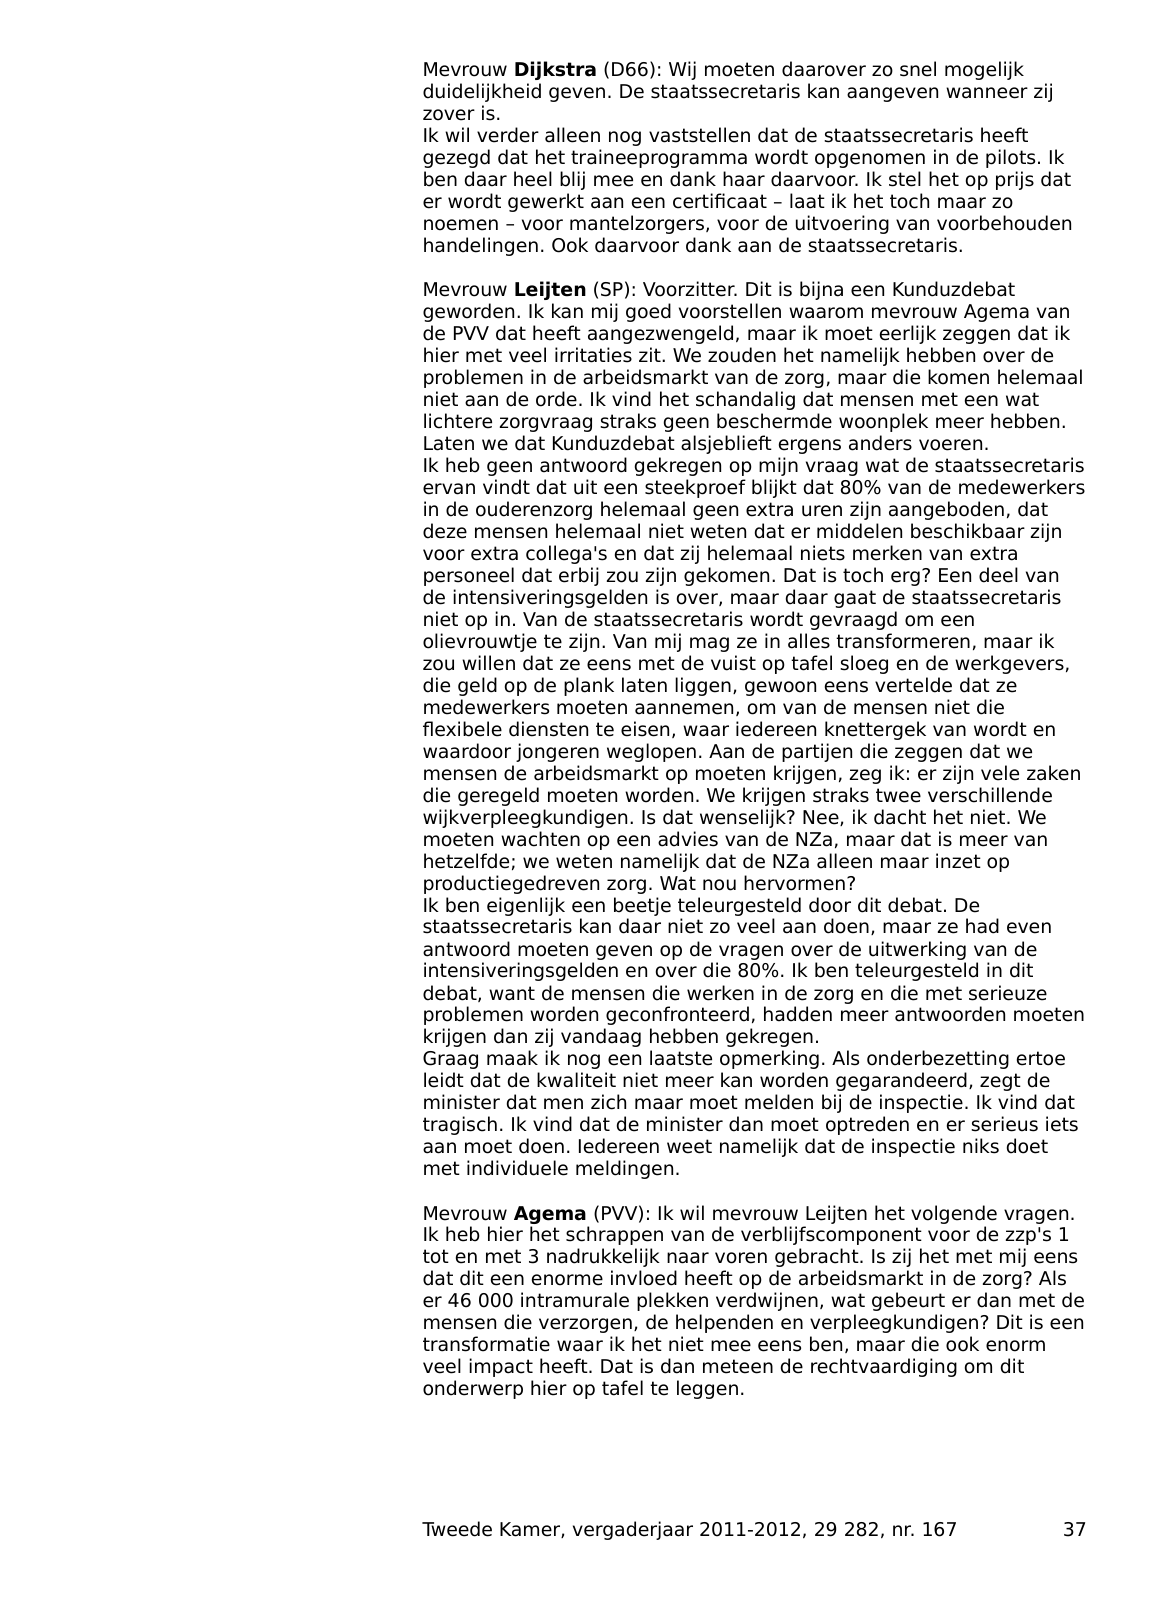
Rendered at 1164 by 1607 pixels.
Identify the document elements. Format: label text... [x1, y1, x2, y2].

text Mevrouw Leijten (SP): Voorzitter. Dit is bijna een Kunduzdebat geworden. Ik kan mij goed voorstellen waarom mevrouw Agema van de PVV dat heeft aangezwengeld, maar ik moet eerlijk zeggen dat ik hier met veel irritaties zit. We zouden het namelijk hebben over de problemen in de arbeidsmarkt van de zorg, maar die komen helemaal niet aan de orde. Ik vind het schandalig dat mensen met een wat lichtere zorgvraag straks geen beschermde woonplek meer hebben. Laten we dat Kunduzdebat alsjeblieft ergens anders voeren. [422, 279, 1087, 455]
text Graag maak ik nog een laatste opmerking. Als onderbezetting ertoe leidt dat de kwaliteit niet meer kan worden gegarandeerd, zegt de minister dat men zich maar moet melden bij de inspectie. Ik vind dat tragisch. Ik vind dat de minister dan moet optreden en er serieus iets aan moet doen. Iedereen weet namelijk dat de inspectie niks doet met individuele meldingen. [422, 1048, 1087, 1180]
text Ik heb geen antwoord gekregen op mijn vraag wat de staatssecretaris ervan vindt dat uit een steekproef blijkt dat 80% van de medewerkers in de ouderenzorg helemaal geen extra uren zijn aangeboden, dat deze mensen helemaal niet weten dat er middelen beschikbaar zijn voor extra collega's en dat zij helemaal niets merken van extra personeel dat erbij zou zijn gekomen. Dat is toch erg? Een deel van de intensiveringsgelden is over, maar daar gaat de staatssecretaris niet op in. Van de staatssecretaris wordt gevraagd om een olievrouwtje te zijn. Van mij mag ze in alles transformeren, maar ik zou willen dat ze eens met de vuist op tafel sloeg en de werkgevers, die geld op de plank laten liggen, gewoon eens vertelde dat ze medewerkers moeten aannemen, om van de mensen niet die flexibele diensten te eisen, waar iedereen knettergek van wordt en waardoor jongeren weglopen. Aan de partijen die zeggen dat we mensen de arbeidsmarkt op moeten krijgen, zeg ik: er zijn vele zaken die geregeld moeten worden. We krijgen straks twee verschillende wijkverpleegkundigen. Is dat wenselijk? Nee, ik dacht het niet. We moeten wachten op een advies van de NZa, maar dat is meer van hetzelfde; we weten namelijk dat de NZa alleen maar inzet op productiegedreven zorg. Wat nou hervormen? [422, 455, 1087, 894]
text Mevrouw Agema (PVV): Ik wil mevrouw Leijten het volgende vragen. Ik heb hier het schrappen van de verblijfscomponent voor de zzp's 1 tot en met 3 nadrukkelijk naar voren gebracht. Is zij het met mij eens dat dit een enorme invloed heeft op de arbeidsmarkt in de zorg? Als er 46 000 intramurale plekken verdwijnen, wat gebeurt er dan met de mensen die verzorgen, de helpenden en verpleegkundigen? Dit is een transformatie waar ik het niet mee eens ben, maar die ook enorm veel impact heeft. Dat is dan meteen de rechtvaardiging om dit onderwerp hier op tafel te leggen. [422, 1202, 1087, 1400]
text Ik ben eigenlijk een beetje teleurgesteld door dit debat. De staatssecretaris kan daar niet zo veel aan doen, maar ze had even antwoord moeten geven op de vragen over de uitwerking van de intensiveringsgelden en over die 80%. Ik ben teleurgesteld in dit debat, want de mensen die werken in de zorg en die met serieuze problemen worden geconfronteerd, hadden meer antwoorden moeten krijgen dan zij vandaag hebben gekregen. [422, 894, 1087, 1048]
text Ik wil verder alleen nog vaststellen dat de staatssecretaris heeft gezegd dat het traineeprogramma wordt opgenomen in de pilots. Ik ben daar heel blij mee en dank haar daarvoor. Ik stel het op prijs dat er wordt gewerkt aan een certificaat – laat ik het toch maar zo noemen – voor mantelzorgers, voor de uitvoering van voorbehouden handelingen. Ook daarvoor dank aan de staatssecretaris. [422, 125, 1087, 257]
text Mevrouw Dijkstra (D66): Wij moeten daarover zo snel mogelijk duidelijkheid geven. De staatssecretaris kan aangeven wanneer zij zover is. [422, 59, 1087, 125]
